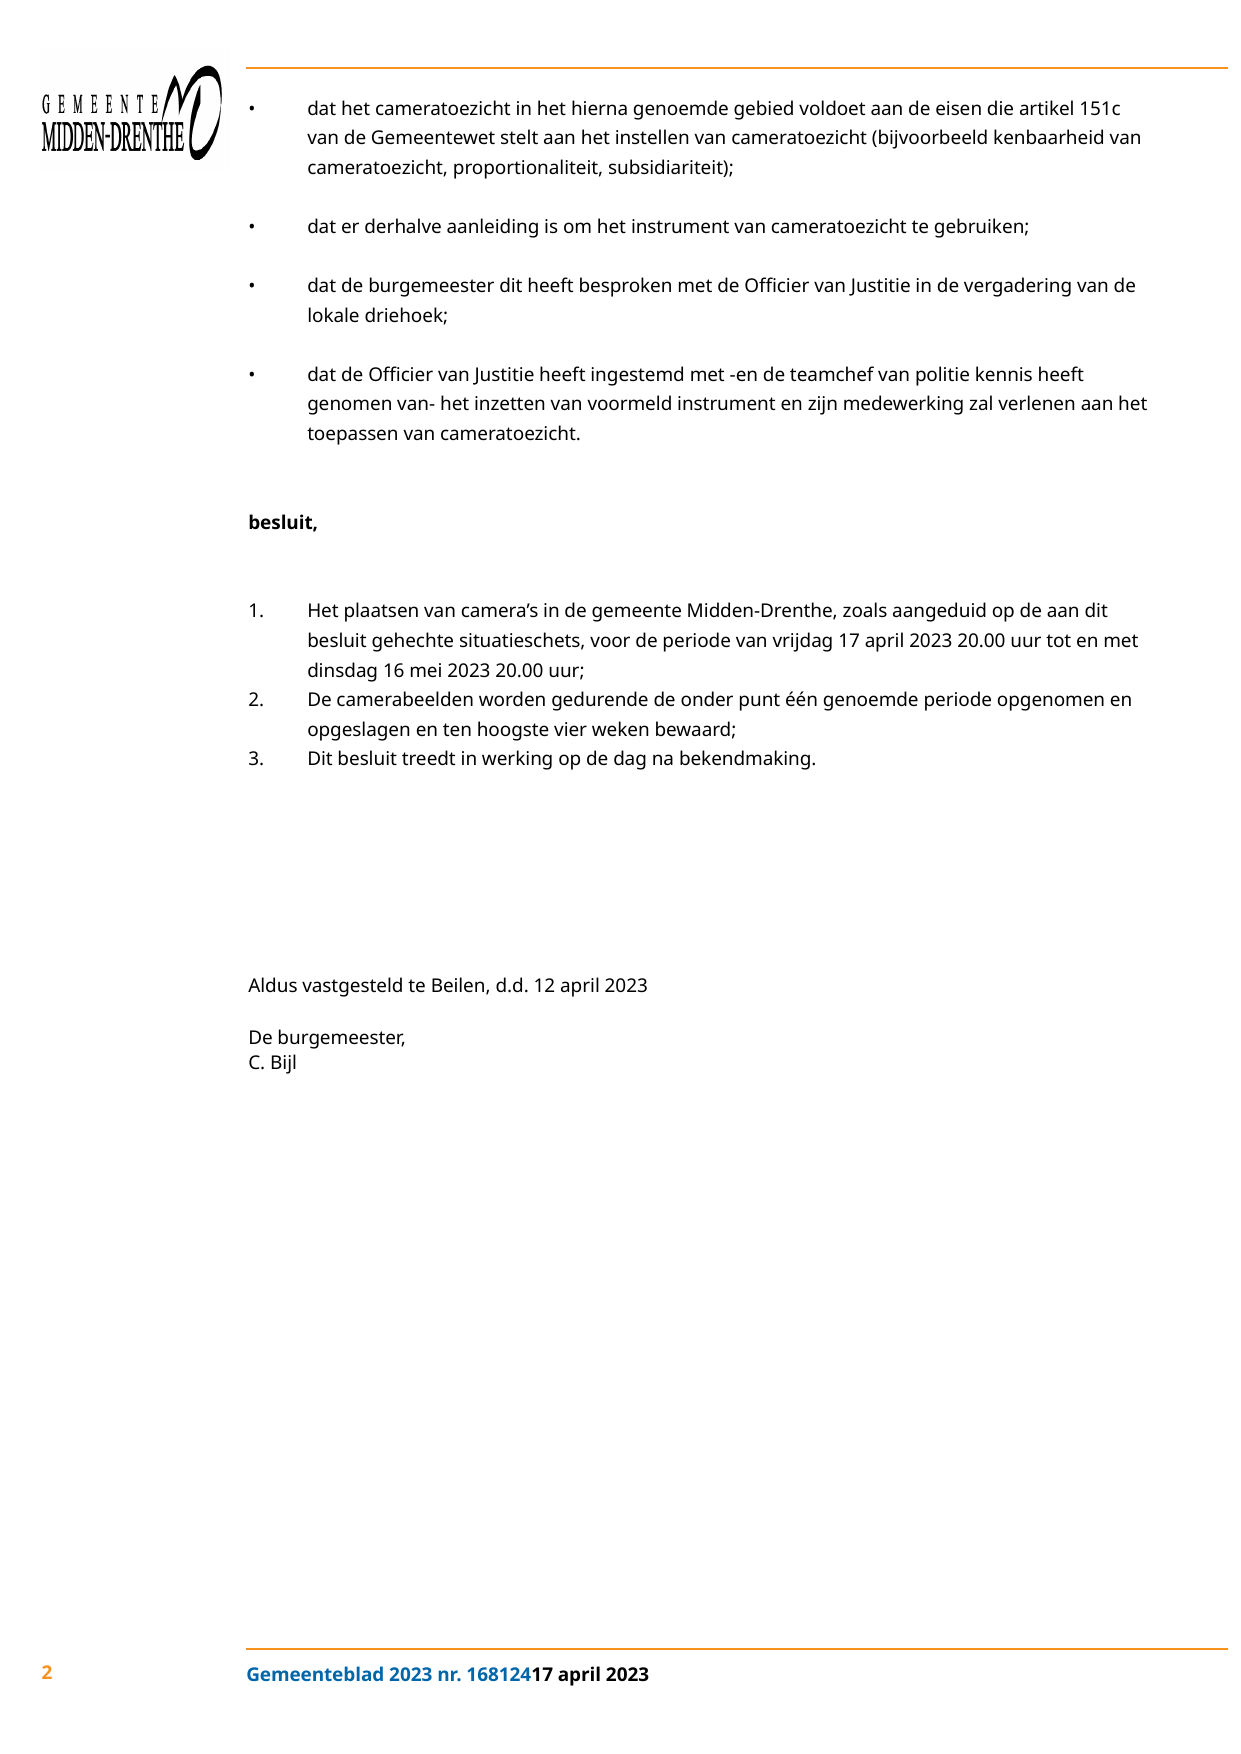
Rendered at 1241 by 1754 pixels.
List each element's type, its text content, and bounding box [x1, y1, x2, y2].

text De burgemeester, [248, 1024, 1152, 1049]
list dat het cameratoezicht in het hierna genoemde gebied voldoet aan de eisen die artikel 151c van de Gemeentewet stelt aan het instellen van cameratoezicht (bijvoorbeeld kenbaarheid van cameratoezicht, proportionaliteit, subsidiariteit); [248, 95, 1152, 180]
list dat de Officier van Justitie heeft ingestemd met -en de teamchef van politie kennis heeft genomen van- het inzetten van voormeld instrument en zijn medewerking zal verlenen aan het toepassen van cameratoezicht. [248, 361, 1152, 446]
text Aldus vastgesteld te Beilen, d.d. 12 april 2023 [248, 972, 1152, 998]
text C. Bijl [248, 1049, 1152, 1075]
picture [41, 47, 231, 172]
list dat de burgemeester dit heeft besproken met de Officier van Justitie in de vergadering van de lokale driehoek; [248, 272, 1152, 328]
text besluit, [248, 509, 1152, 535]
list dat er derhalve aanleiding is om het instrument van cameratoezicht te gebruiken; [248, 213, 1152, 239]
list Dit besluit treedt in werking op de dag na bekendmaking. [248, 746, 1152, 771]
list Het plaatsen van camera’s in de gemeente Midden-Drenthe, zoals aangeduid op de aan dit besluit gehechte situatieschets, voor de periode van vrijdag 17 april 2023 20.00 uur tot en met dinsdag 16 mei 2023 20.00 uur; [248, 598, 1152, 683]
list De camerabeelden worden gedurende de onder punt één genoemde periode opgenomen en opgeslagen en ten hoogste vier weken bewaard; [248, 686, 1152, 742]
